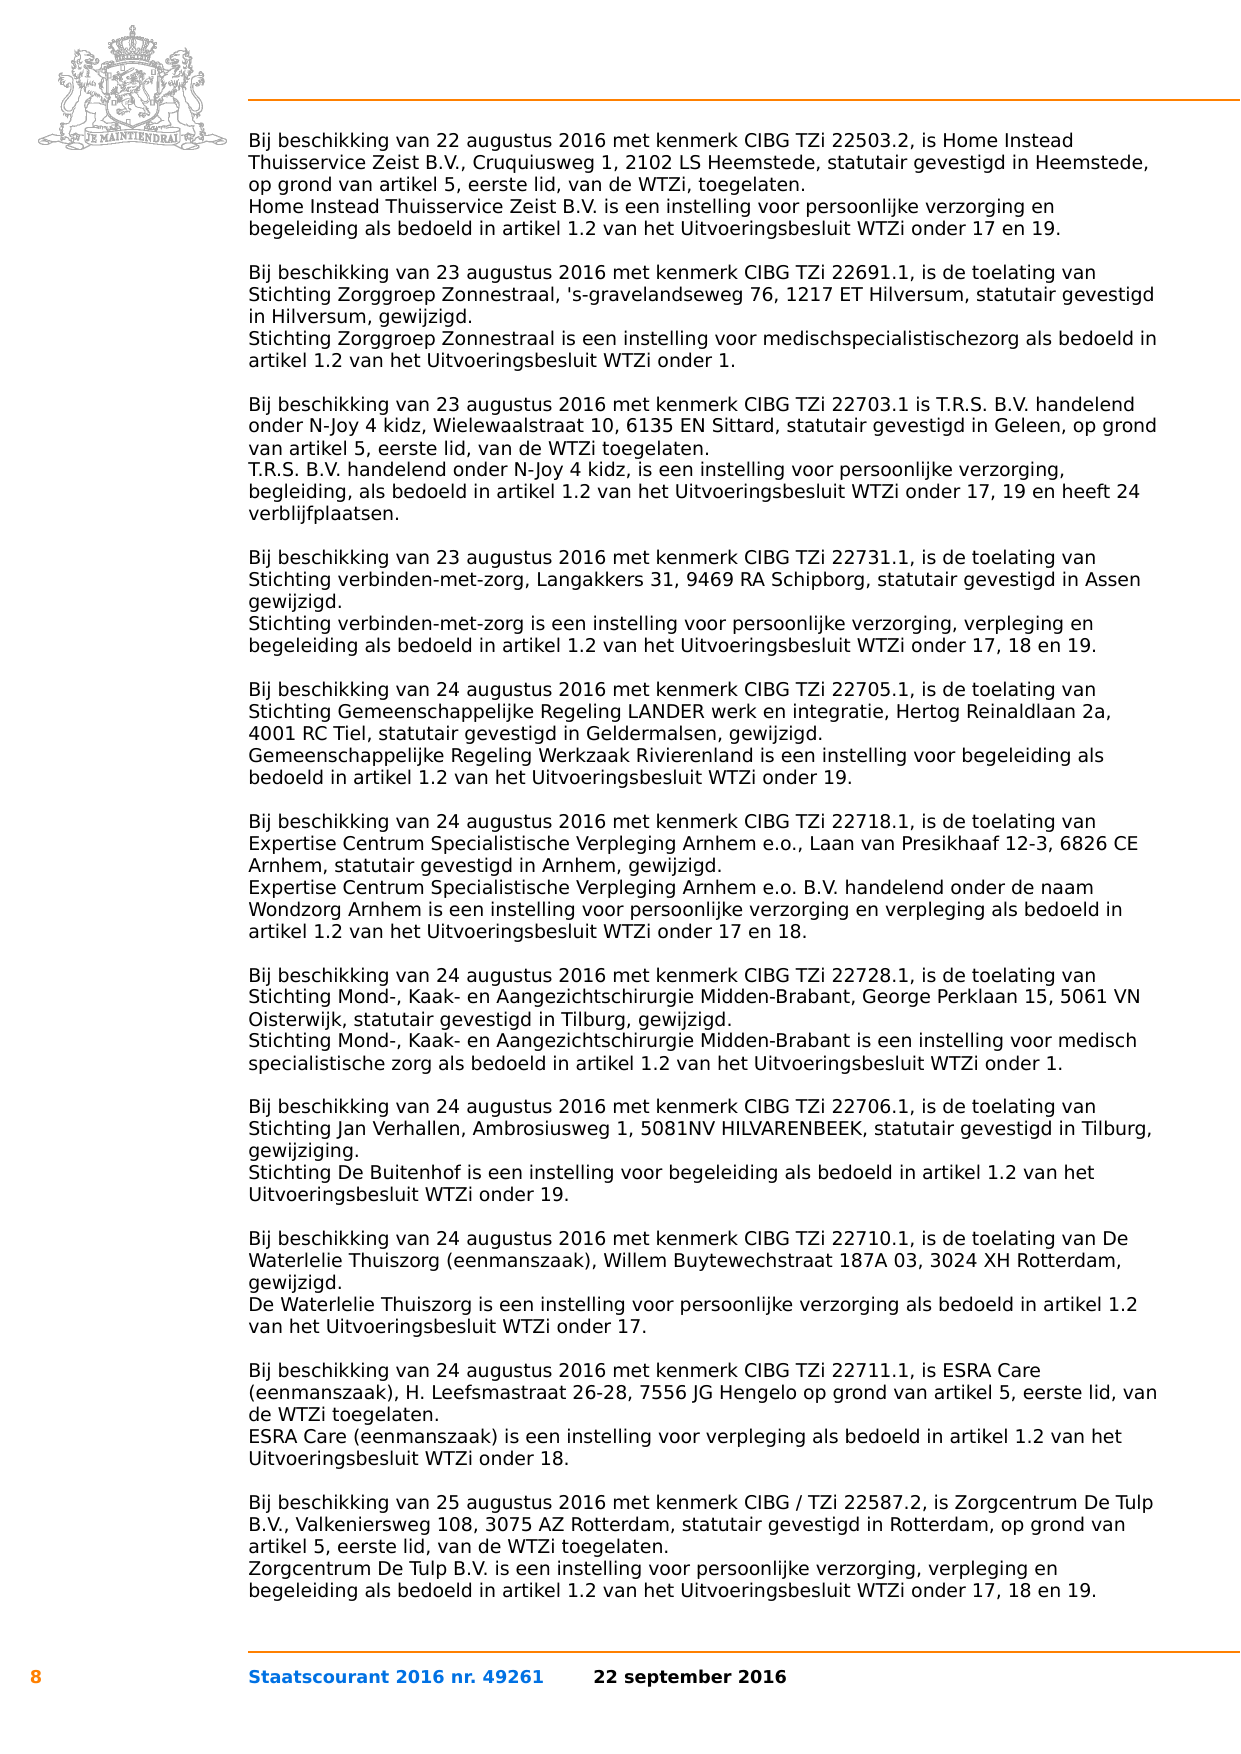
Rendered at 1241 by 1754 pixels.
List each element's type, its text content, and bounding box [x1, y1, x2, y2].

text Stichting verbinden-met-zorg is een instelling voor persoonlijke verzorging, verpleging en begeleiding als bedoeld in artikel 1.2 van het Uitvoeringsbesluit WTZi onder 17, 18 en 19. [248, 613, 1163, 657]
text Stichting De Buitenhof is een instelling voor begeleiding als bedoeld in artikel 1.2 van het Uitvoeringsbesluit WTZi onder 19. [248, 1162, 1163, 1206]
text Bij beschikking van 25 augustus 2016 met kenmerk CIBG / TZi 22587.2, is Zorgcentrum De Tulp B.V., Valkeniersweg 108, 3075 AZ Rotterdam, statutair gevestigd in Rotterdam, op grond van artikel 5, eerste lid, van de WTZi toegelaten. [248, 1492, 1163, 1557]
text Zorgcentrum De Tulp B.V. is een instelling voor persoonlijke verzorging, verpleging en begeleiding als bedoeld in artikel 1.2 van het Uitvoeringsbesluit WTZi onder 17, 18 en 19. [248, 1557, 1163, 1601]
text Bij beschikking van 24 augustus 2016 met kenmerk CIBG TZi 22728.1, is de toelating van Stichting Mond-, Kaak- en Aangezichtschirurgie Midden-Brabant, George Perklaan 15, 5061 VN Oisterwijk, statutair gevestigd in Tilburg, gewijzigd. [248, 964, 1163, 1030]
text Bij beschikking van 24 augustus 2016 met kenmerk CIBG TZi 22705.1, is de toelating van Stichting Gemeenschappelijke Regeling LANDER werk en integratie, Hertog Reinaldlaan 2a, 4001 RC Tiel, statutair gevestigd in Geldermalsen, gewijzigd. [248, 679, 1163, 745]
text Bij beschikking van 24 augustus 2016 met kenmerk CIBG TZi 22710.1, is de toelating van De Waterlelie Thuiszorg (eenmanszaak), Willem Buytewechstraat 187A 03, 3024 XH Rotterdam, gewijzigd. [248, 1228, 1163, 1294]
text Stichting Zorggroep Zonnestraal is een instelling voor medischspecialistischezorg als bedoeld in artikel 1.2 van het Uitvoeringsbesluit WTZi onder 1. [248, 328, 1163, 372]
text Bij beschikking van 24 augustus 2016 met kenmerk CIBG TZi 22718.1, is de toelating van Expertise Centrum Specialistische Verpleging Arnhem e.o., Laan van Presikhaaf 12-3, 6826 CE Arnhem, statutair gevestigd in Arnhem, gewijzigd. [248, 811, 1163, 877]
text Expertise Centrum Specialistische Verpleging Arnhem e.o. B.V. handelend onder de naam Wondzorg Arnhem is een instelling voor persoonlijke verzorging en verpleging als bedoeld in artikel 1.2 van het Uitvoeringsbesluit WTZi onder 17 en 18. [248, 877, 1163, 943]
text Bij beschikking van 23 augustus 2016 met kenmerk CIBG TZi 22703.1 is T.R.S. B.V. handelend onder N-Joy 4 kidz, Wielewaalstraat 10, 6135 EN Sittard, statutair gevestigd in Geleen, op grond van artikel 5, eerste lid, van de WTZi toegelaten. [248, 393, 1163, 459]
text Gemeenschappelijke Regeling Werkzaak Rivierenland is een instelling voor begeleiding als bedoeld in artikel 1.2 van het Uitvoeringsbesluit WTZi onder 19. [248, 745, 1163, 789]
text Home Instead Thuisservice Zeist B.V. is een instelling voor persoonlijke verzorging en begeleiding als bedoeld in artikel 1.2 van het Uitvoeringsbesluit WTZi onder 17 en 19. [248, 196, 1163, 240]
picture [38, 25, 227, 150]
text T.R.S. B.V. handelend onder N-Joy 4 kidz, is een instelling voor persoonlijke verzorging, begleiding, als bedoeld in artikel 1.2 van het Uitvoeringsbesluit WTZi onder 17, 19 en heeft 24 verblijfplaatsen. [248, 459, 1163, 525]
text Bij beschikking van 22 augustus 2016 met kenmerk CIBG TZi 22503.2, is Home Instead Thuisservice Zeist B.V., Cruquiusweg 1, 2102 LS Heemstede, statutair gevestigd in Heemstede, op grond van artikel 5, eerste lid, van de WTZi, toegelaten. [248, 130, 1163, 196]
text Bij beschikking van 24 augustus 2016 met kenmerk CIBG TZi 22711.1, is ESRA Care (eenmanszaak), H. Leefsmastraat 26-28, 7556 JG Hengelo op grond van artikel 5, eerste lid, van de WTZi toegelaten. [248, 1360, 1163, 1426]
text Bij beschikking van 24 augustus 2016 met kenmerk CIBG TZi 22706.1, is de toelating van Stichting Jan Verhallen, Ambrosiusweg 1, 5081NV HILVARENBEEK, statutair gevestigd in Tilburg, gewijziging. [248, 1096, 1163, 1162]
text De Waterlelie Thuiszorg is een instelling voor persoonlijke verzorging als bedoeld in artikel 1.2 van het Uitvoeringsbesluit WTZi onder 17. [248, 1294, 1163, 1338]
text Bij beschikking van 23 augustus 2016 met kenmerk CIBG TZi 22691.1, is de toelating van Stichting Zorggroep Zonnestraal, 's-gravelandseweg 76, 1217 ET Hilversum, statutair gevestigd in Hilversum, gewijzigd. [248, 262, 1163, 328]
text Stichting Mond-, Kaak- en Aangezichtschirurgie Midden-Brabant is een instelling voor medisch specialistische zorg als bedoeld in artikel 1.2 van het Uitvoeringsbesluit WTZi onder 1. [248, 1030, 1163, 1074]
text ESRA Care (eenmanszaak) is een instelling voor verpleging als bedoeld in artikel 1.2 van het Uitvoeringsbesluit WTZi onder 18. [248, 1426, 1163, 1470]
text Bij beschikking van 23 augustus 2016 met kenmerk CIBG TZi 22731.1, is de toelating van Stichting verbinden-met-zorg, Langakkers 31, 9469 RA Schipborg, statutair gevestigd in Assen gewijzigd. [248, 547, 1163, 613]
